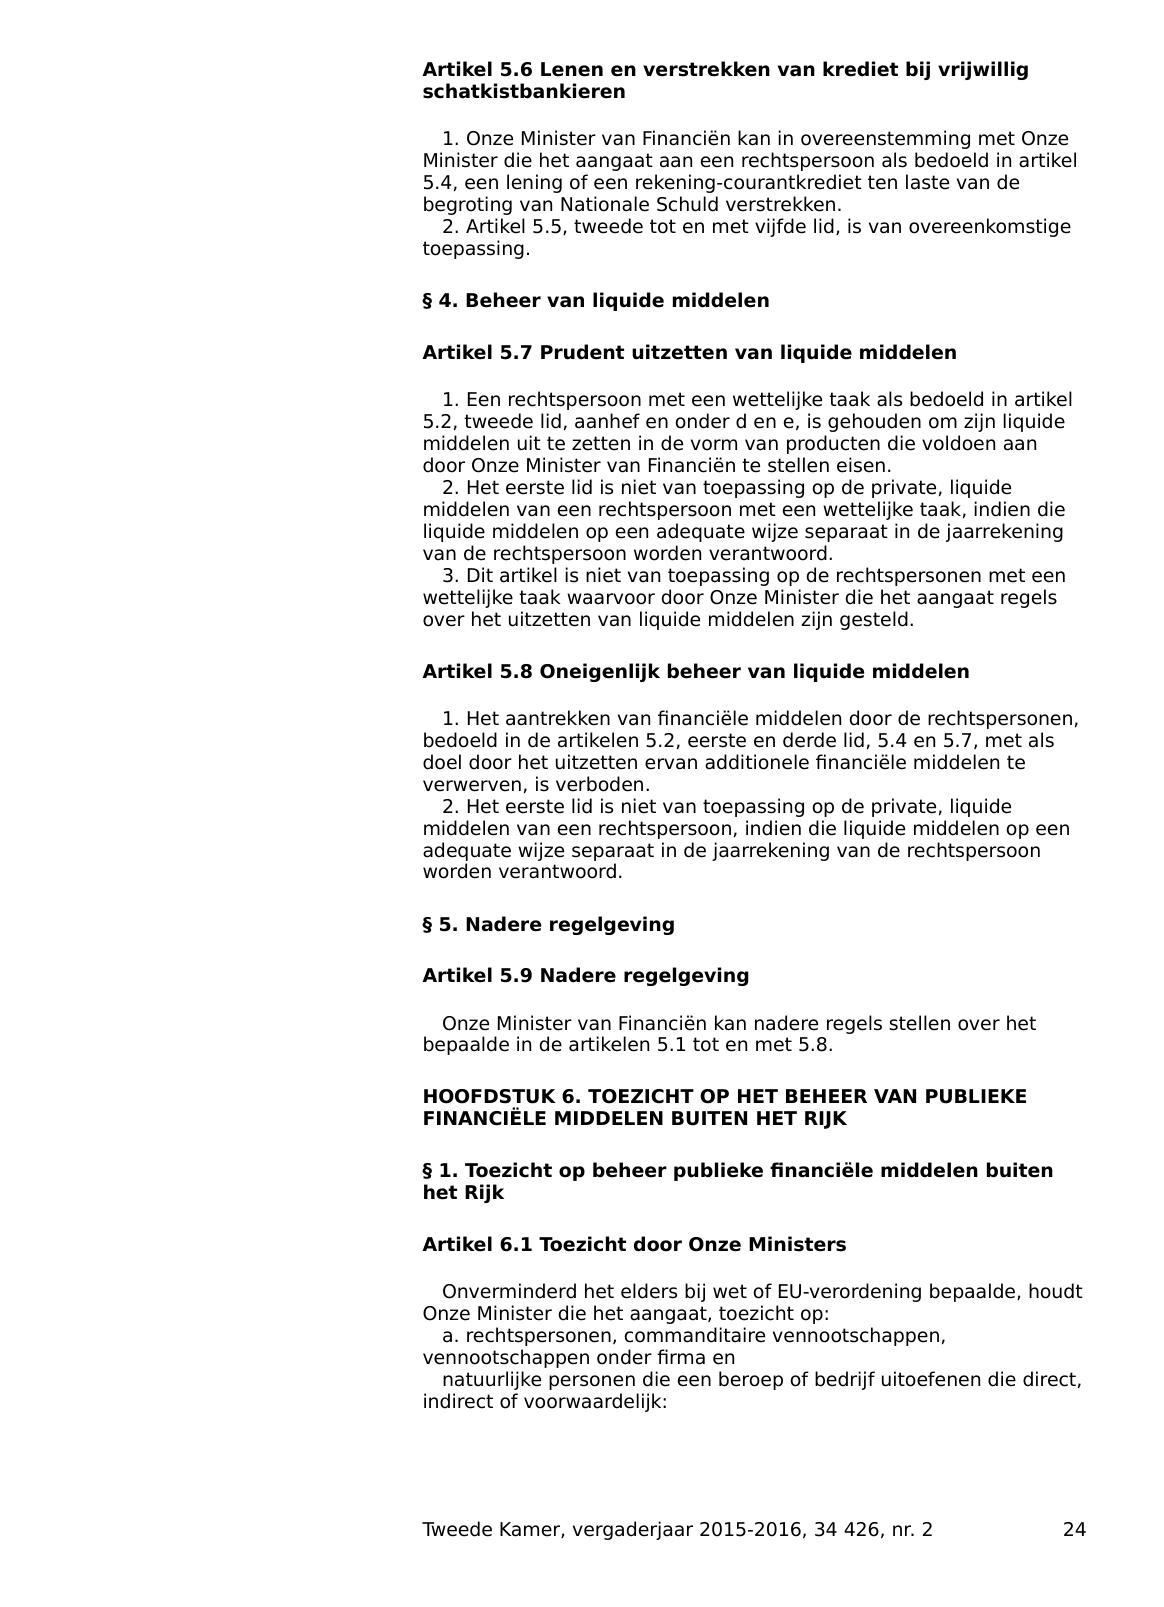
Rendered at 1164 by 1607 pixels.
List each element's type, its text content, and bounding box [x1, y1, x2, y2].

subtitle Artikel 6.1 Toezicht door Onze Ministers [422, 1234, 1087, 1256]
subtitle § 1. Toezicht op beheer publieke financiële middelen buiten het Rijk [422, 1160, 1087, 1204]
text 2. Het eerste lid is niet van toepassing op de private, liquide middelen van een rechtspersoon, indien die liquide middelen op een adequate wijze separaat in de jaarrekening van de rechtspersoon worden verantwoord. [422, 796, 1087, 883]
subtitle Artikel 5.8 Oneigenlijk beheer van liquide middelen [422, 661, 1087, 683]
subtitle Artikel 5.9 Nadere regelgeving [422, 965, 1087, 987]
text 3. Dit artikel is niet van toepassing op de rechtspersonen met een wettelijke taak waarvoor door Onze Minister die het aangaat regels over het uitzetten van liquide middelen zijn gesteld. [422, 565, 1087, 631]
subtitle § 4. Beheer van liquide middelen [422, 290, 1087, 312]
subtitle Artikel 5.6 Lenen en verstrekken van krediet bij vrijwillig schatkistbankieren [422, 59, 1087, 103]
text 1. Onze Minister van Financiën kan in overeenstemming met Onze Minister die het aangaat aan een rechtspersoon als bedoeld in artikel 5.4, een lening of een rekening-courantkrediet ten laste van de begroting van Nationale Schuld verstrekken. [422, 128, 1087, 216]
text Onze Minister van Financiën kan nadere regels stellen over het bepaalde in de artikelen 5.1 tot en met 5.8. [422, 1012, 1087, 1056]
text natuurlijke personen die een beroep of bedrijf uitoefenen die direct, indirect of voorwaardelijk: [422, 1369, 1087, 1413]
subtitle § 5. Nadere regelgeving [422, 913, 1087, 935]
text 1. Een rechtspersoon met een wettelijke taak als bedoeld in artikel 5.2, tweede lid, aanhef en onder d en e, is gehouden om zijn liquide middelen uit te zetten in de vorm van producten die voldoen aan door Onze Minister van Financiën te stellen eisen. [422, 389, 1087, 477]
text 2. Het eerste lid is niet van toepassing op de private, liquide middelen van een rechtspersoon met een wettelijke taak, indien die liquide middelen op een adequate wijze separaat in de jaarrekening van de rechtspersoon worden verantwoord. [422, 477, 1087, 565]
text a. rechtspersonen, commanditaire vennootschappen, vennootschappen onder firma en [422, 1325, 1087, 1369]
text 1. Het aantrekken van financiële middelen door de rechtspersonen, bedoeld in de artikelen 5.2, eerste en derde lid, 5.4 en 5.7, met als doel door het uitzetten ervan additionele financiële middelen te verwerven, is verboden. [422, 708, 1087, 796]
text 2. Artikel 5.5, tweede tot en met vijfde lid, is van overeenkomstige toepassing. [422, 216, 1087, 260]
text Onverminderd het elders bij wet of EU-verordening bepaalde, houdt Onze Minister die het aangaat, toezicht op: [422, 1281, 1087, 1325]
subtitle Artikel 5.7 Prudent uitzetten van liquide middelen [422, 342, 1087, 364]
subtitle HOOFDSTUK 6. TOEZICHT OP HET BEHEER VAN PUBLIEKE FINANCIËLE MIDDELEN BUITEN HET RIJK [422, 1086, 1087, 1130]
